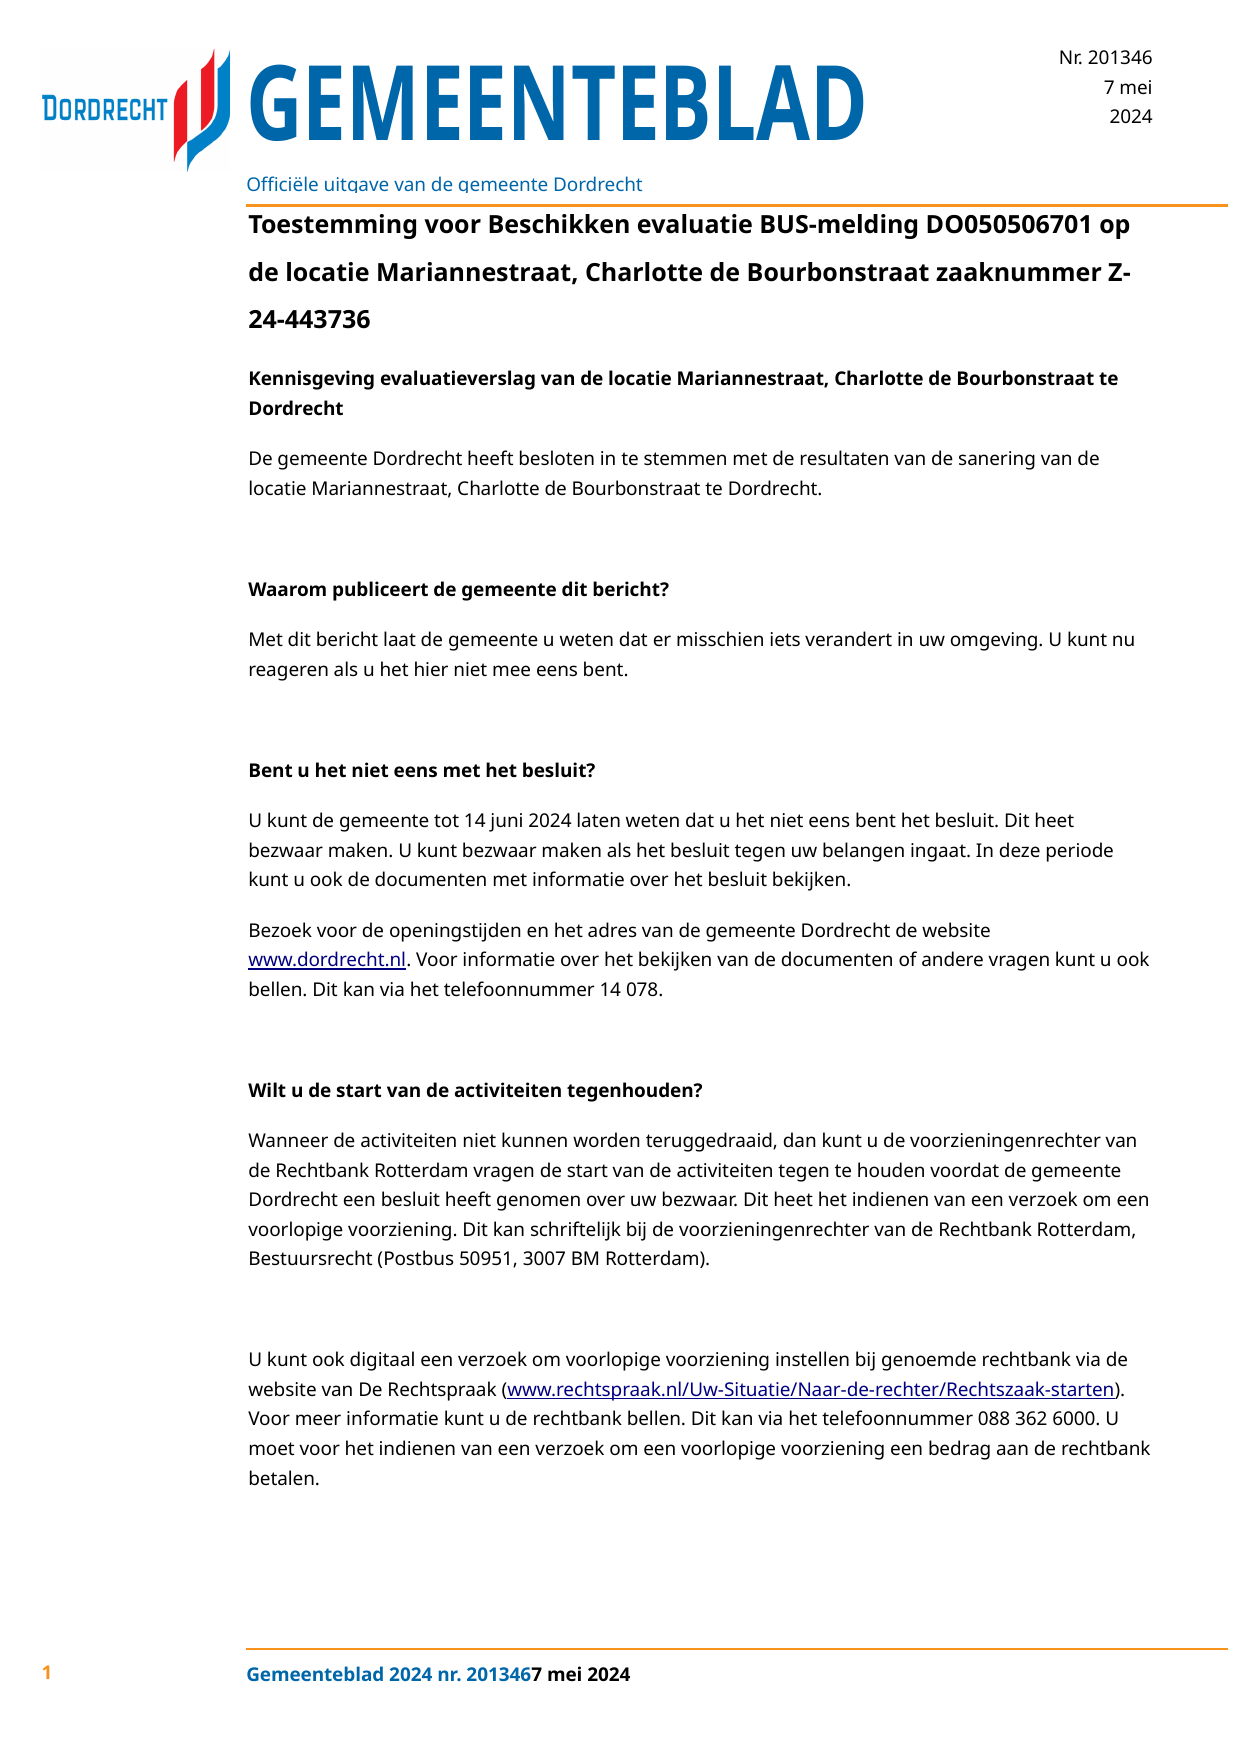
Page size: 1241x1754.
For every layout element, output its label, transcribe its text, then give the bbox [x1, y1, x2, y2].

text U kunt de gemeente tot 14 juni 2024 laten weten dat u het niet eens bent het besluit. Dit heet bezwaar maken. U kunt bezwaar maken als het besluit tegen uw belangen ingaat. In deze periode kunt u ook de documenten met informatie over het besluit bekijken. [248, 807, 1152, 892]
text Bezoek voor de openingstijden en het adres van de gemeente Dordrecht de website www.dordrecht.nl. Voor informatie over het bekijken van de documenten of andere vragen kunt u ook bellen. Dit kan via het telefoonnummer 14 078. [248, 917, 1152, 1002]
picture [41, 47, 231, 172]
text Wilt u de start van de activiteiten tegenhouden? [248, 1077, 1152, 1102]
text U kunt ook digitaal een verzoek om voorlopige voorziening instellen bij genoemde rechtbank via de website van De Rechtspraak (www.rechtspraak.nl/Uw-Situatie/Naar-de-rechter/Rechtszaak-starten). Voor meer informatie kunt u de rechtbank bellen. Dit kan via het telefoonnummer 088 362 6000. U moet voor het indienen van een verzoek om een voorlopige voorziening een bedrag aan de rechtbank betalen. [248, 1346, 1152, 1490]
text Met dit bericht laat de gemeente u weten dat er misschien iets verandert in uw omgeving. U kunt nu reageren als u het hier niet mee eens bent. [248, 626, 1152, 682]
text De gemeente Dordrecht heeft besloten in te stemmen met de resultaten van de sanering van de locatie Mariannestraat, Charlotte de Bourbonstraat te Dordrecht. [248, 446, 1152, 501]
text Bent u het niet eens met het besluit? [248, 757, 1152, 782]
text Kennisgeving evaluatieverslag van de locatie Mariannestraat, Charlotte de Bourbonstraat te Dordrecht [248, 366, 1152, 421]
text Toestemming voor Beschikken evaluatie BUS-melding DO050506701 op de locatie Mariannestraat, Charlotte de Bourbonstraat zaaknummer Z-24-443736 [248, 207, 1152, 336]
text Wanneer de activiteiten niet kunnen worden teruggedraaid, dan kunt u de voorzieningenrechter van de Rechtbank Rotterdam vragen de start van de activiteiten tegen te houden voordat de gemeente Dordrecht een besluit heeft genomen over uw bezwaar. Dit heet het indienen van een verzoek om een voorlopige voorziening. Dit kan schriftelijk bij de voorzieningenrechter van de Rechtbank Rotterdam, Bestuursrecht (Postbus 50951, 3007 BM Rotterdam). [248, 1127, 1152, 1271]
text Waarom publiceert de gemeente dit bericht? [248, 576, 1152, 602]
